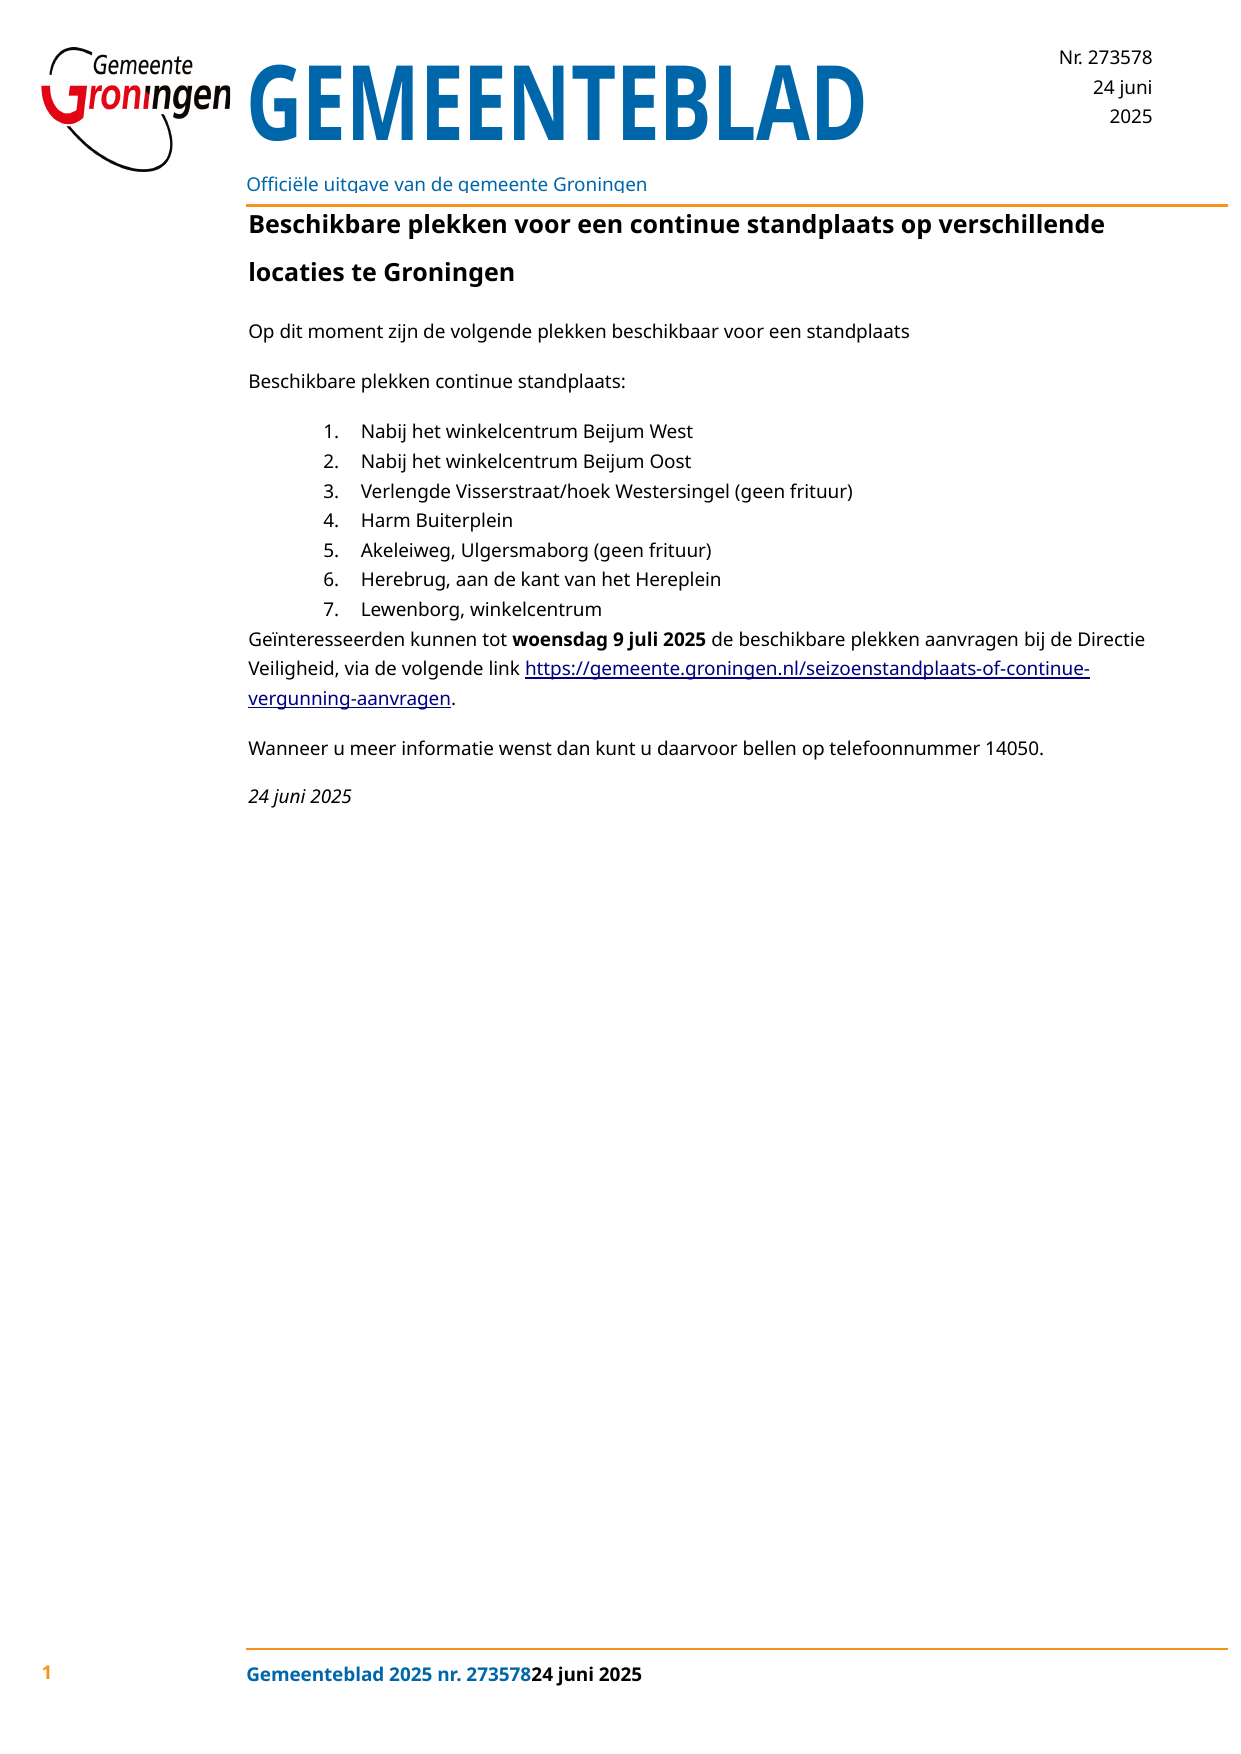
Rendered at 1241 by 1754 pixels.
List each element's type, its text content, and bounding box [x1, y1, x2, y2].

list Herebrug, aan de kant van het Hereplein [323, 567, 1152, 592]
text 24 juni 2025 [248, 783, 1152, 809]
list Verlengde Visserstraat/hoek Westersingel (geen frituur) [323, 478, 1152, 504]
text Op dit moment zijn de volgende plekken beschikbaar voor een standplaats [248, 318, 1152, 344]
text Geïnteresseerden kunnen tot woensdag 9 juli 2025 de beschikbare plekken aanvragen bij de Directie Veiligheid, via de volgende link https://gemeente.groningen.nl/seizoenstandplaats-of-continue-vergunning-aanvragen. [248, 626, 1152, 711]
text Beschikbare plekken voor een continue standplaats op verschillende locaties te Groningen [248, 207, 1152, 288]
list Akeleiweg, Ulgersmaborg (geen frituur) [323, 537, 1152, 563]
picture [41, 47, 231, 172]
text Beschikbare plekken continue standplaats: [248, 368, 1152, 394]
list Lewenborg, winkelcentrum [323, 596, 1152, 622]
list Nabij het winkelcentrum Beijum Oost [323, 448, 1152, 474]
list Nabij het winkelcentrum Beijum West [323, 419, 1152, 444]
text Wanneer u meer informatie wenst dan kunt u daarvoor bellen op telefoonnummer 14050. [248, 735, 1152, 761]
list Harm Buiterplein [323, 507, 1152, 533]
